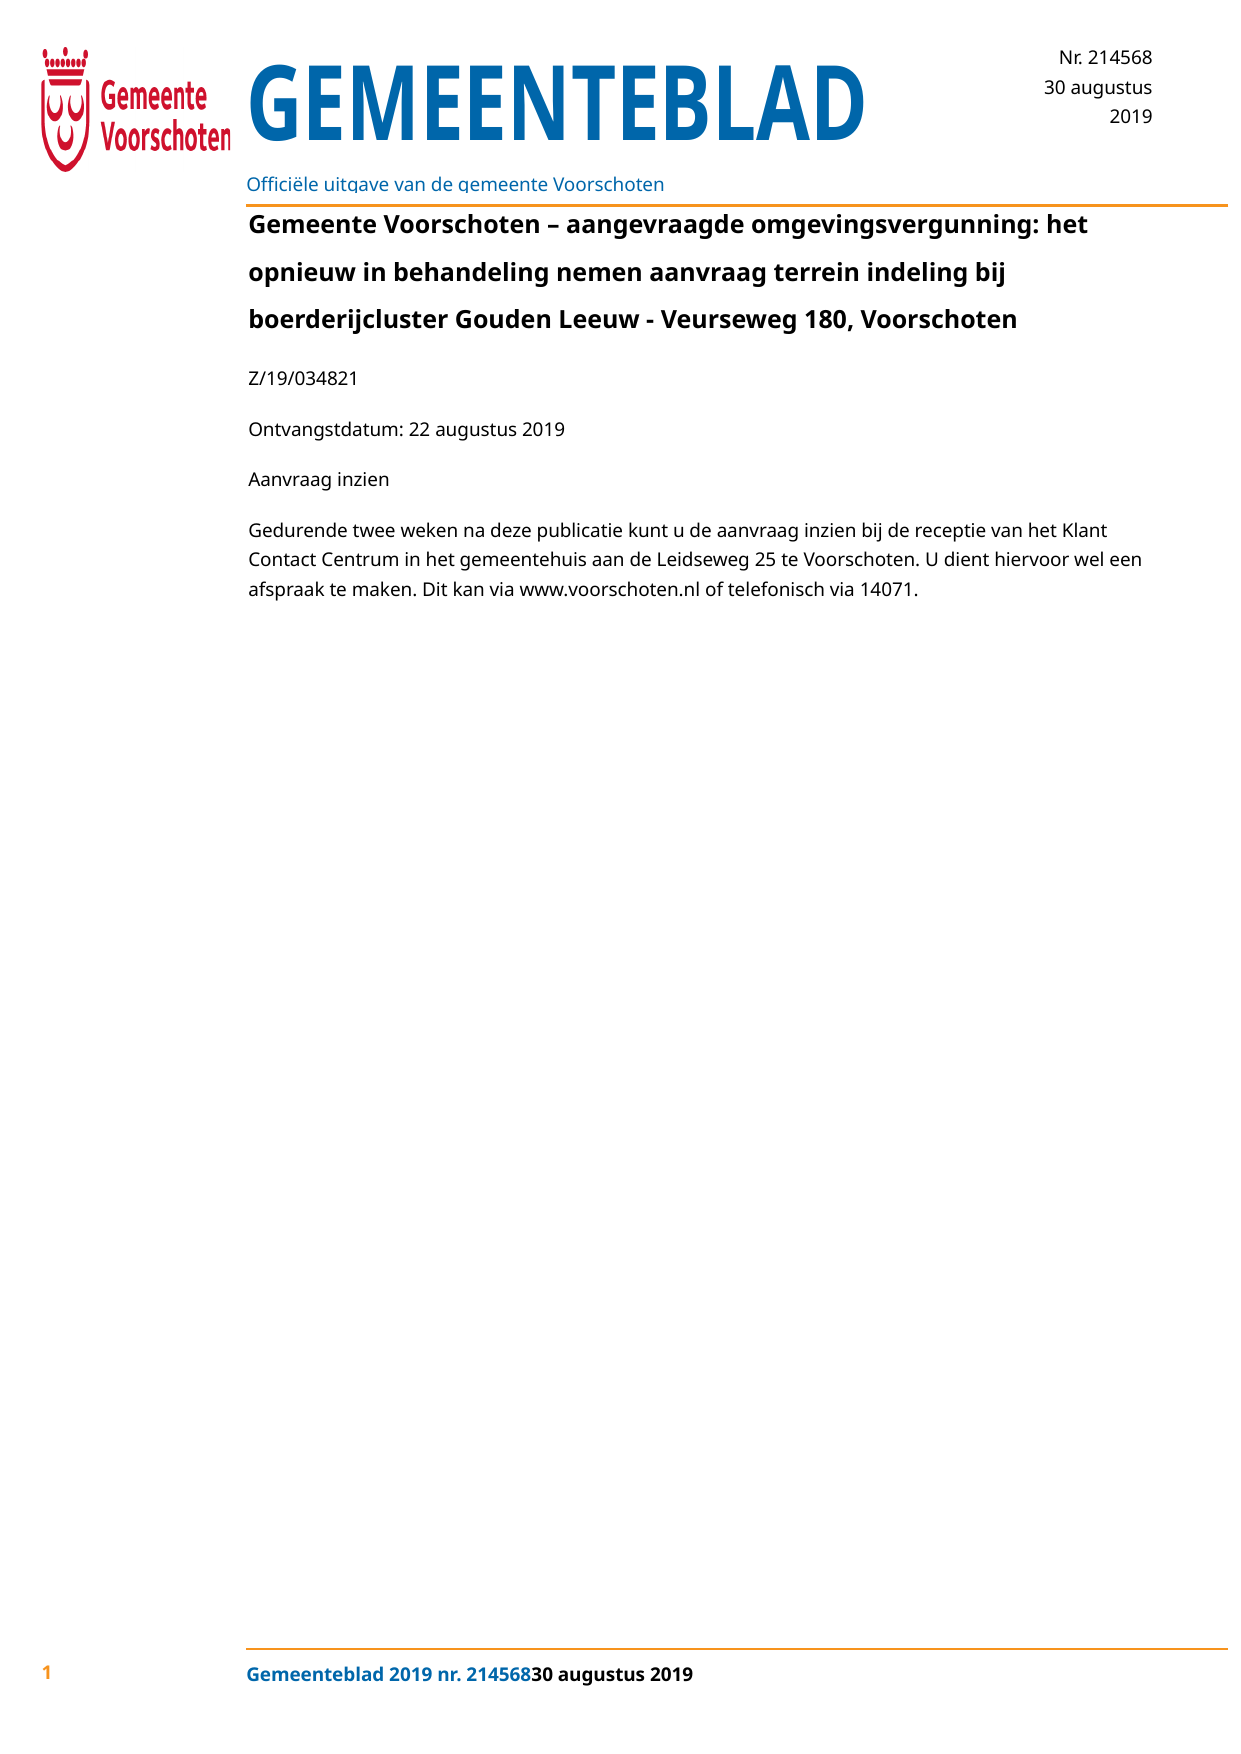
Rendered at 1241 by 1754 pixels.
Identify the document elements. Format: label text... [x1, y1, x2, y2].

picture [41, 47, 231, 172]
text Ontvangstdatum: 22 augustus 2019 [248, 416, 1152, 442]
text Z/19/034821 [248, 366, 1152, 391]
text Aanvraag inzien [248, 466, 1152, 492]
text Gemeente Voorschoten – aangevraagde omgevingsvergunning: het opnieuw in behandeling nemen aanvraag terrein indeling bij boerderijcluster Gouden Leeuw - Veurseweg 180, Voorschoten [248, 207, 1152, 336]
text Gedurende twee weken na deze publicatie kunt u de aanvraag inzien bij de receptie van het Klant Contact Centrum in het gemeentehuis aan de Leidseweg 25 te Voorschoten. U dient hiervoor wel een afspraak te maken. Dit kan via www.voorschoten.nl of telefonisch via 14071. [248, 517, 1152, 602]
